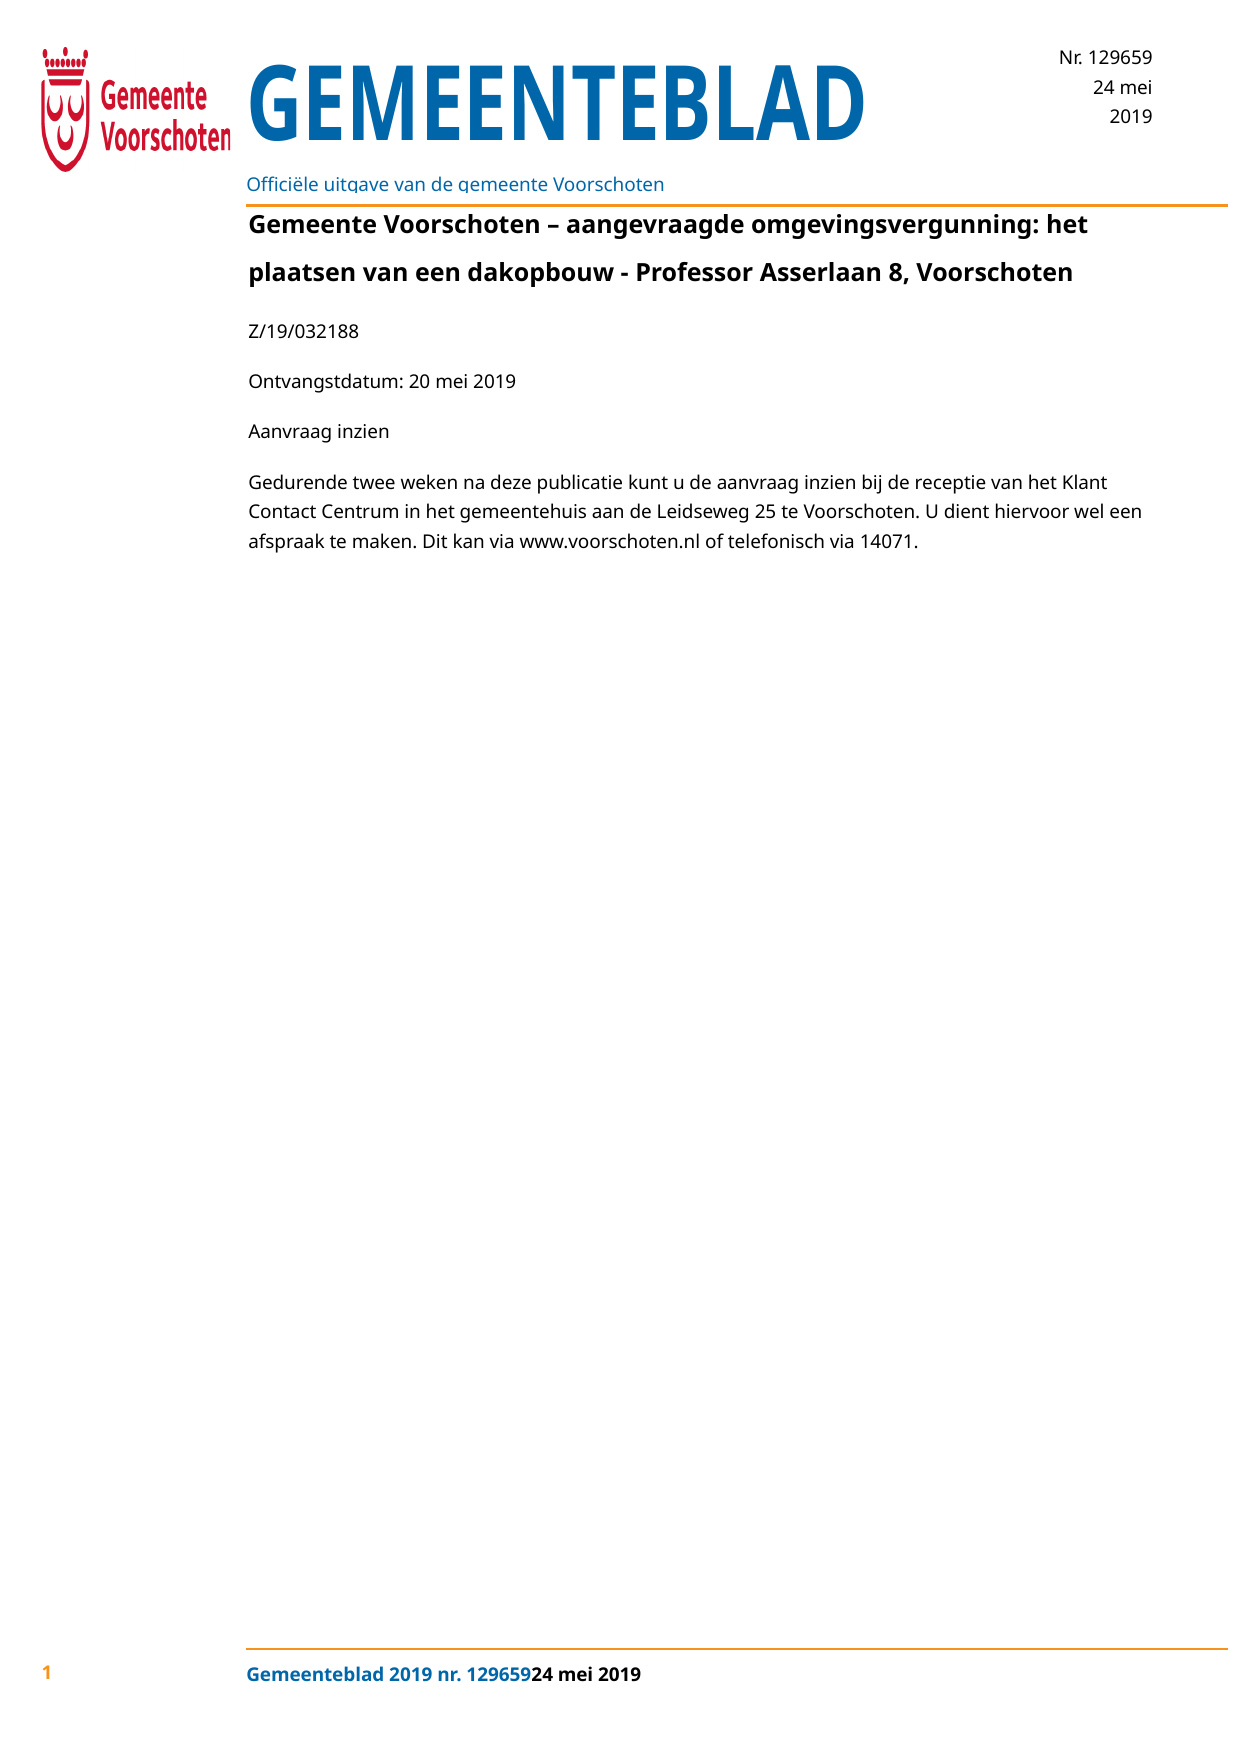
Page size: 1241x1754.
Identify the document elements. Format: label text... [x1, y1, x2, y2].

text Z/19/032188 [248, 318, 1152, 344]
text Aanvraag inzien [248, 419, 1152, 444]
text Gemeente Voorschoten – aangevraagde omgevingsvergunning: het plaatsen van een dakopbouw - Professor Asserlaan 8, Voorschoten [248, 207, 1152, 288]
text Ontvangstdatum: 20 mei 2019 [248, 368, 1152, 394]
picture [41, 47, 231, 172]
text Gedurende twee weken na deze publicatie kunt u de aanvraag inzien bij de receptie van het Klant Contact Centrum in het gemeentehuis aan de Leidseweg 25 te Voorschoten. U dient hiervoor wel een afspraak te maken. Dit kan via www.voorschoten.nl of telefonisch via 14071. [248, 469, 1152, 554]
